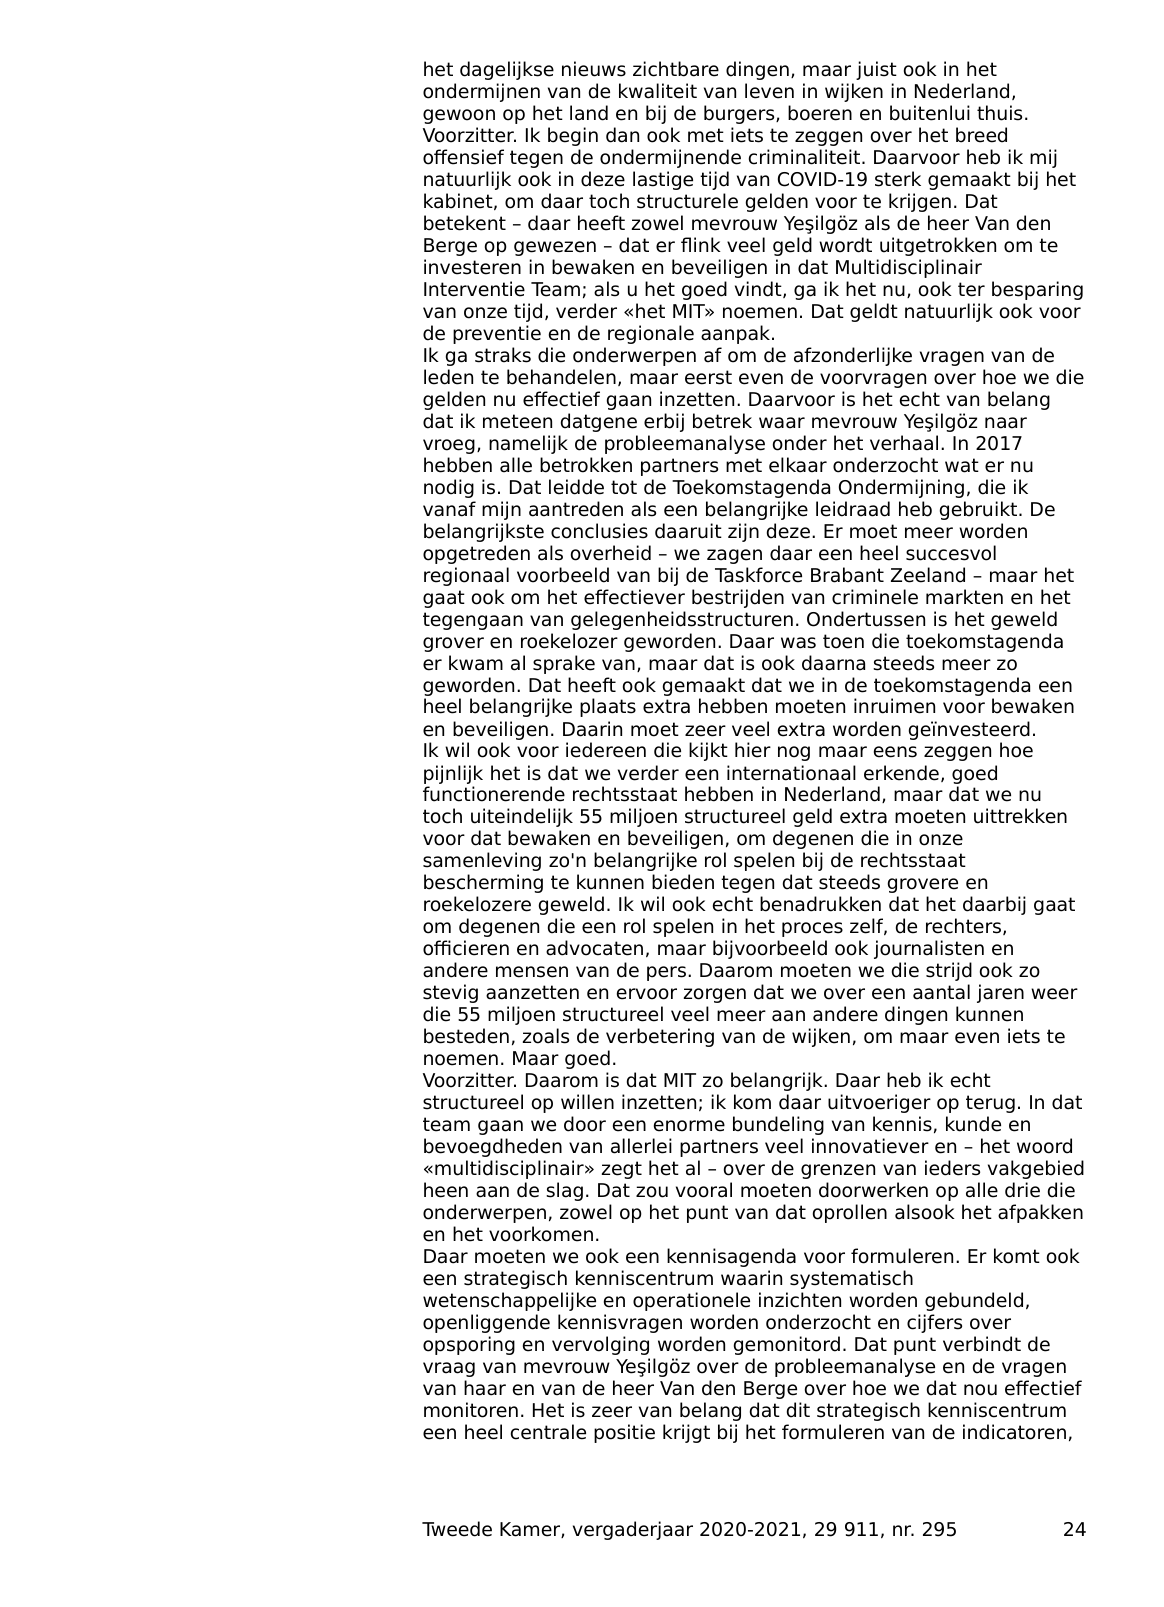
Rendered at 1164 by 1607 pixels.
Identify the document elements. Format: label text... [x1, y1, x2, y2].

text Voorzitter. Ik begin dan ook met iets te zeggen over het breed offensief tegen de ondermijnende criminaliteit. Daarvoor heb ik mij natuurlijk ook in deze lastige tijd van COVID-19 sterk gemaakt bij het kabinet, om daar toch structurele gelden voor te krijgen. Dat betekent – daar heeft zowel mevrouw Yeşilgöz als de heer Van den Berge op gewezen – dat er flink veel geld wordt uitgetrokken om te investeren in bewaken en beveiligen in dat Multidisciplinair Interventie Team; als u het goed vindt, ga ik het nu, ook ter besparing van onze tijd, verder «het MIT» noemen. Dat geldt natuurlijk ook voor de preventie en de regionale aanpak. [422, 125, 1087, 345]
text Daar moeten we ook een kennisagenda voor formuleren. Er komt ook een strategisch kenniscentrum waarin systematisch wetenschappelijke en operationele inzichten worden gebundeld, openliggende kennisvragen worden onderzocht en cijfers over opsporing en vervolging worden gemonitord. Dat punt verbindt de vraag van mevrouw Yeşilgöz over de probleemanalyse en de vragen van haar en van de heer Van den Berge over hoe we dat nou effectief monitoren. Het is zeer van belang dat dit strategisch kenniscentrum een heel centrale positie krijgt bij het formuleren van de indicatoren, [422, 1246, 1087, 1444]
text Ik ga straks die onderwerpen af om de afzonderlijke vragen van de leden te behandelen, maar eerst even de voorvragen over hoe we die gelden nu effectief gaan inzetten. Daarvoor is het echt van belang dat ik meteen datgene erbij betrek waar mevrouw Yeşilgöz naar vroeg, namelijk de probleemanalyse onder het verhaal. In 2017 hebben alle betrokken partners met elkaar onderzocht wat er nu nodig is. Dat leidde tot de Toekomstagenda Ondermijning, die ik vanaf mijn aantreden als een belangrijke leidraad heb gebruikt. De belangrijkste conclusies daaruit zijn deze. Er moet meer worden opgetreden als overheid – we zagen daar een heel succesvol regionaal voorbeeld van bij de Taskforce Brabant Zeeland – maar het gaat ook om het effectiever bestrijden van criminele markten en het tegengaan van gelegenheidsstructuren. Ondertussen is het geweld grover en roekelozer geworden. Daar was toen die toekomstagenda er kwam al sprake van, maar dat is ook daarna steeds meer zo geworden. Dat heeft ook gemaakt dat we in de toekomstagenda een heel belangrijke plaats extra hebben moeten inruimen voor bewaken en beveiligen. Daarin moet zeer veel extra worden geïnvesteerd. [422, 345, 1087, 740]
text Ik wil ook voor iedereen die kijkt hier nog maar eens zeggen hoe pijnlijk het is dat we verder een internationaal erkende, goed functionerende rechtsstaat hebben in Nederland, maar dat we nu toch uiteindelijk 55 miljoen structureel geld extra moeten uittrekken voor dat bewaken en beveiligen, om degenen die in onze samenleving zo'n belangrijke rol spelen bij de rechtsstaat bescherming te kunnen bieden tegen dat steeds grovere en roekelozere geweld. Ik wil ook echt benadrukken dat het daarbij gaat om degenen die een rol spelen in het proces zelf, de rechters, officieren en advocaten, maar bijvoorbeeld ook journalisten en andere mensen van de pers. Daarom moeten we die strijd ook zo stevig aanzetten en ervoor zorgen dat we over een aantal jaren weer die 55 miljoen structureel veel meer aan andere dingen kunnen besteden, zoals de verbetering van de wijken, om maar even iets te noemen. Maar goed. [422, 740, 1087, 1070]
text het dagelijkse nieuws zichtbare dingen, maar juist ook in het ondermijnen van de kwaliteit van leven in wijken in Nederland, gewoon op het land en bij de burgers, boeren en buitenlui thuis. [422, 59, 1087, 125]
text Voorzitter. Daarom is dat MIT zo belangrijk. Daar heb ik echt structureel op willen inzetten; ik kom daar uitvoeriger op terug. In dat team gaan we door een enorme bundeling van kennis, kunde en bevoegdheden van allerlei partners veel innovatiever en – het woord «multidisciplinair» zegt het al – over de grenzen van ieders vakgebied heen aan de slag. Dat zou vooral moeten doorwerken op alle drie die onderwerpen, zowel op het punt van dat oprollen alsook het afpakken en het voorkomen. [422, 1070, 1087, 1246]
